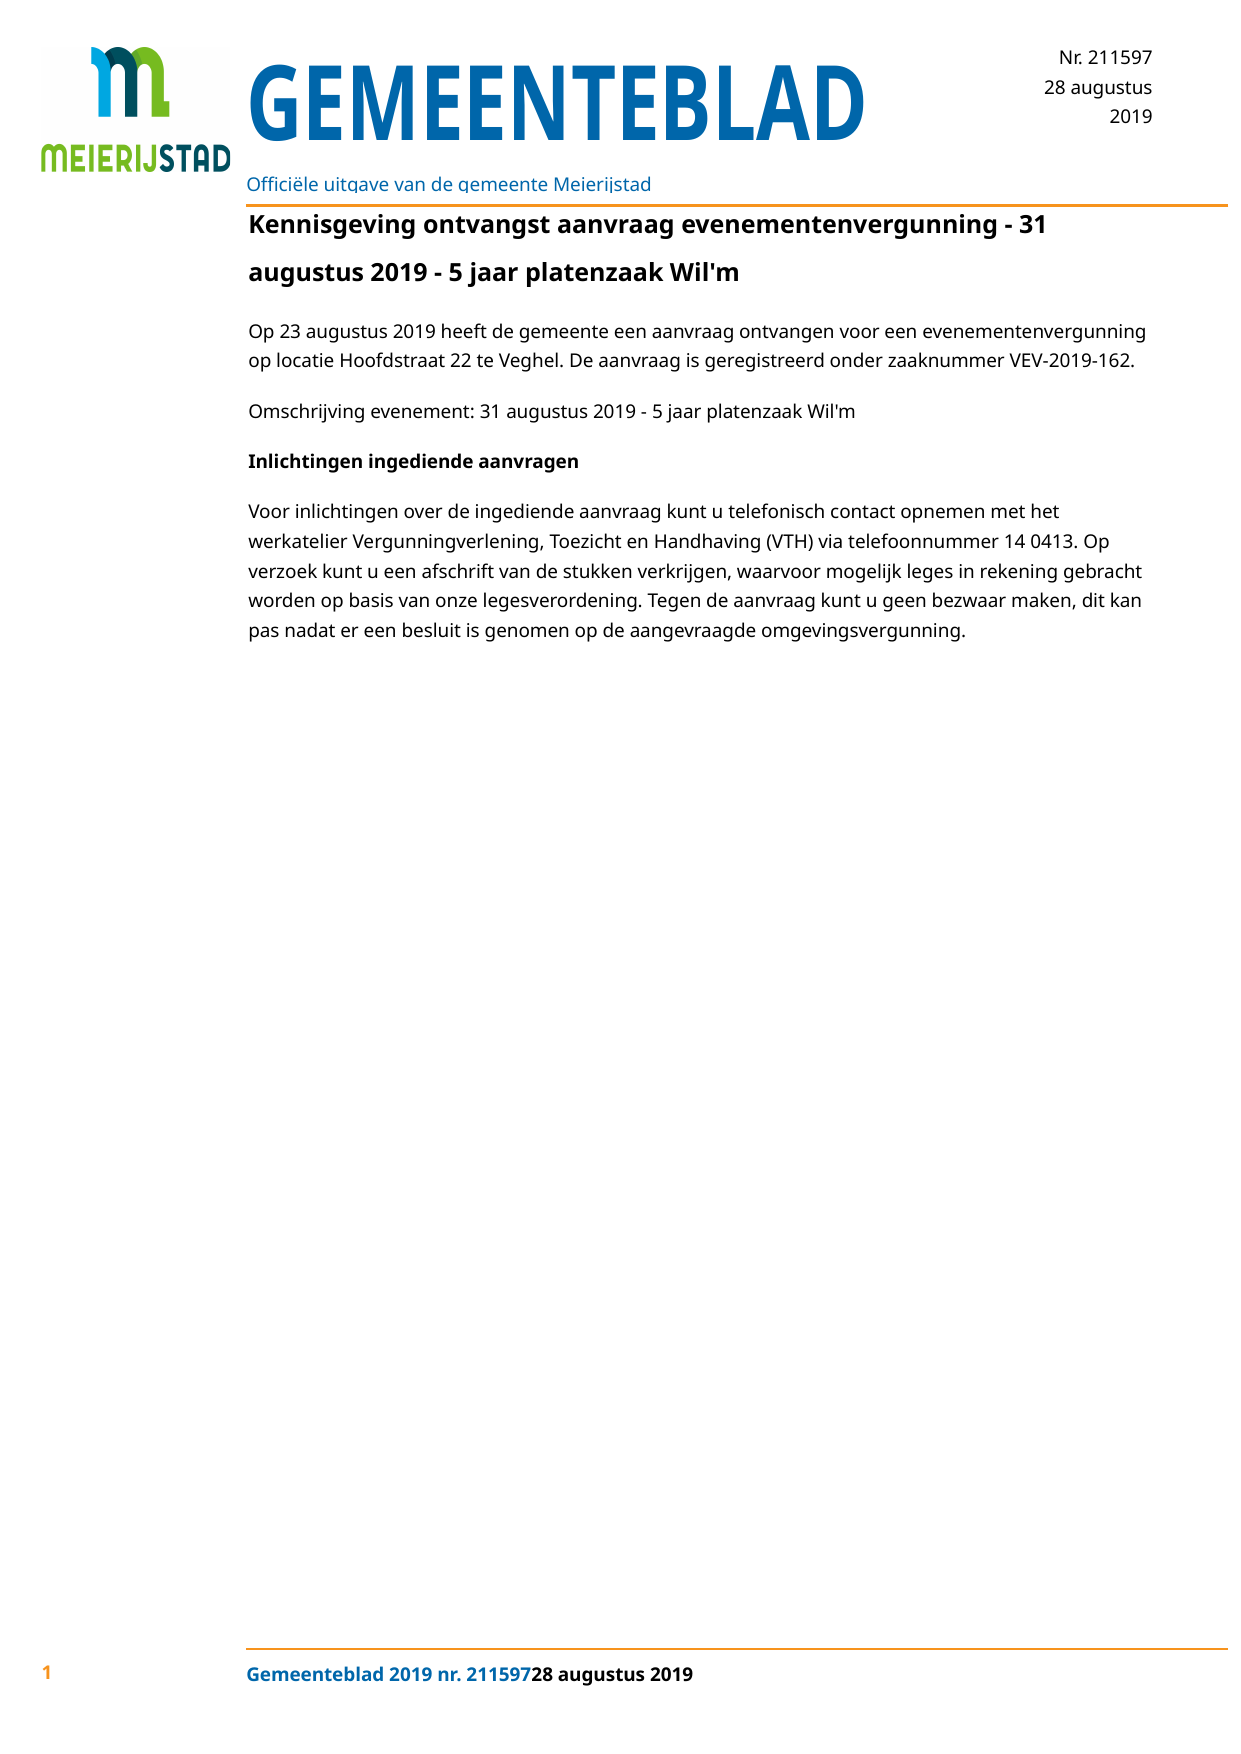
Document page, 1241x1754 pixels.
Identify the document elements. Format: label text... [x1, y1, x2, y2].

text Omschrijving evenement: 31 augustus 2019 - 5 jaar platenzaak Wil'm [248, 398, 1152, 424]
picture [41, 47, 231, 172]
text Inlichtingen ingediende aanvragen [248, 448, 1152, 474]
text Kennisgeving ontvangst aanvraag evenementenvergunning - 31 augustus 2019 - 5 jaar platenzaak Wil'm [248, 207, 1152, 288]
text Voor inlichtingen over de ingediende aanvraag kunt u telefonisch contact opnemen met het werkatelier Vergunningverlening, Toezicht en Handhaving (VTH) via telefoonnummer 14 0413. Op verzoek kunt u een afschrift van de stukken verkrijgen, waarvoor mogelijk leges in rekening gebracht worden op basis van onze legesverordening. Tegen de aanvraag kunt u geen bezwaar maken, dit kan pas nadat er een besluit is genomen op de aangevraagde omgevingsvergunning. [248, 499, 1152, 643]
text Op 23 augustus 2019 heeft de gemeente een aanvraag ontvangen voor een evenementenvergunning op locatie Hoofdstraat 22 te Veghel. De aanvraag is geregistreerd onder zaaknummer VEV-2019-162. [248, 318, 1152, 373]
